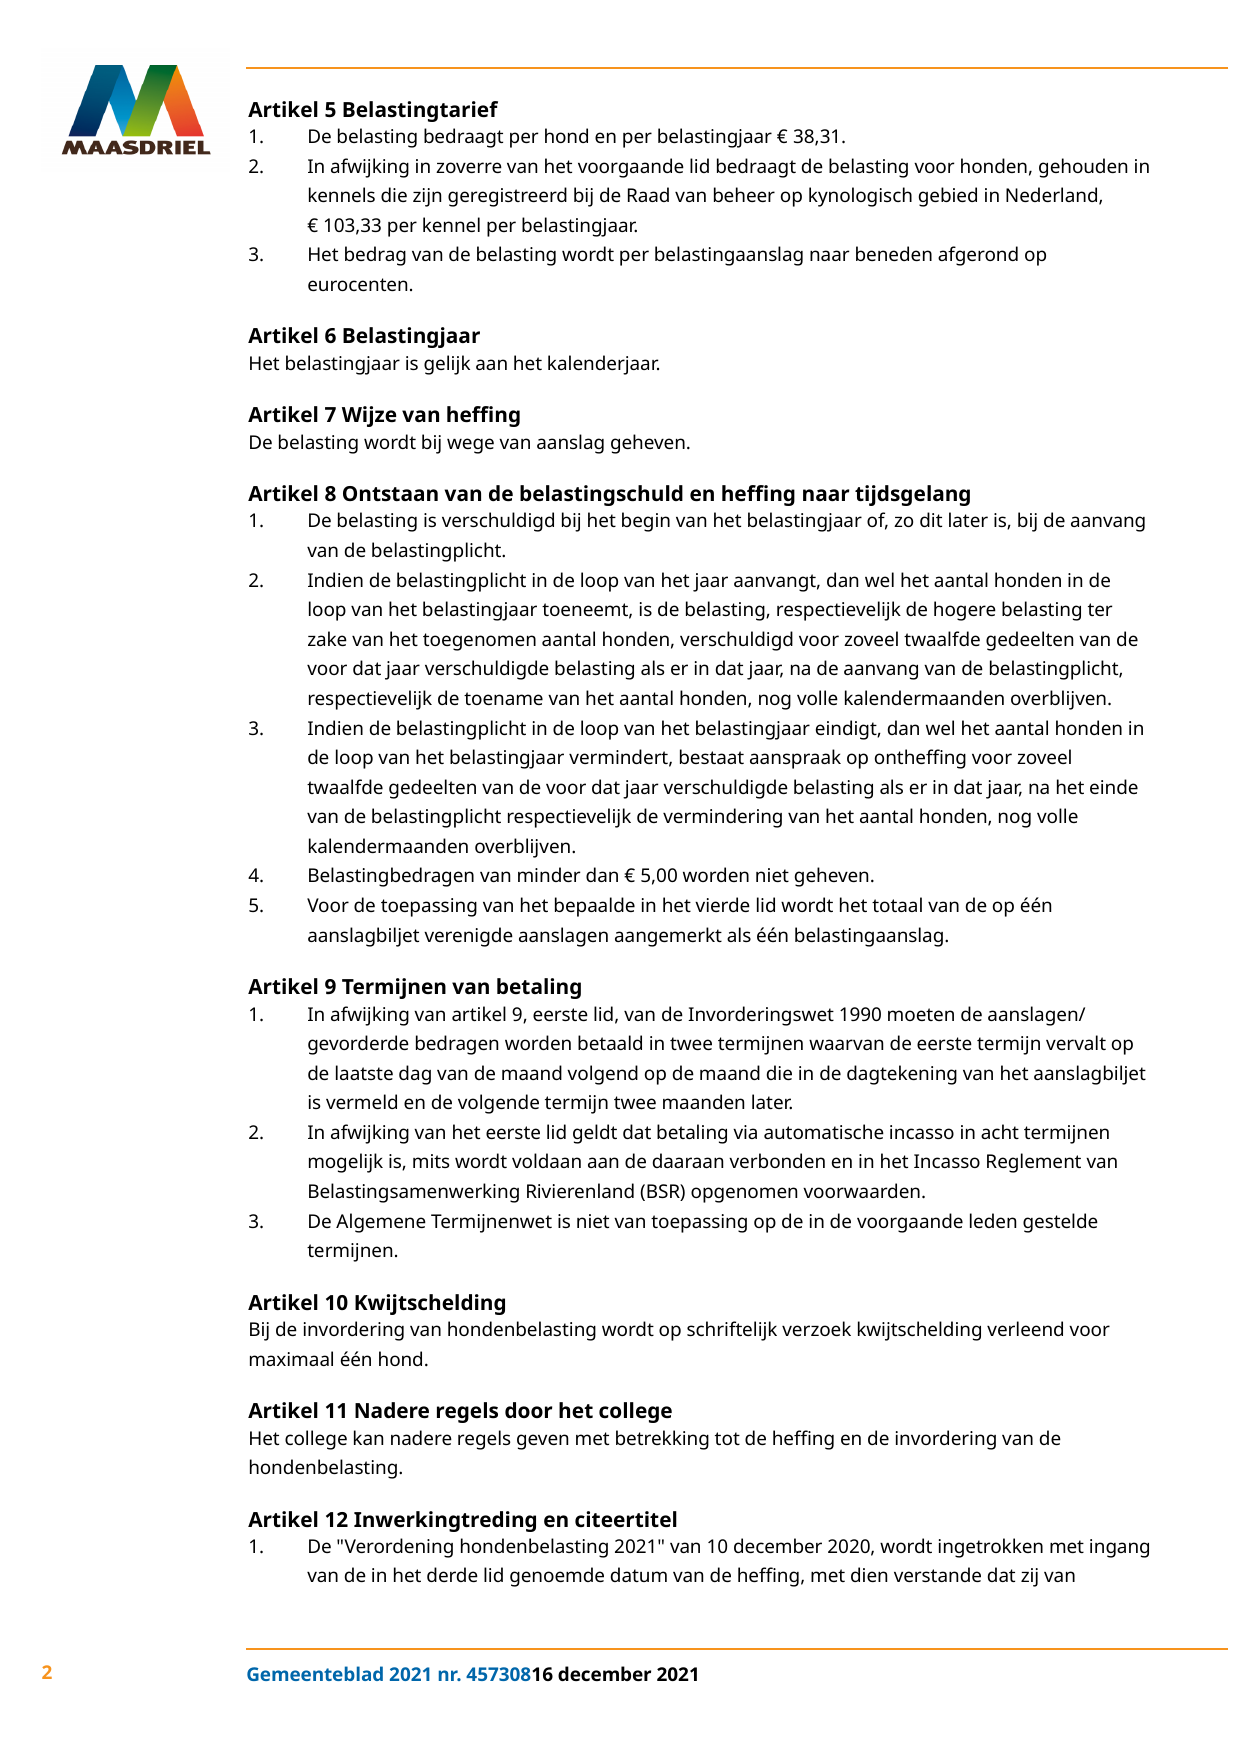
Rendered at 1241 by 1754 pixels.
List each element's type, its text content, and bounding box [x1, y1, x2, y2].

text Artikel 5 Belastingtarief [248, 95, 1152, 123]
list De "Verordening hondenbelasting 2021" van 10 december 2020, wordt ingetrokken met ingang van de in het derde lid genoemde datum van de heffing, met dien verstande dat zij van [248, 1533, 1152, 1588]
list Het bedrag van de belasting wordt per belastingaanslag naar beneden afgerond op eurocenten. [248, 242, 1152, 297]
list De belasting bedraagt per hond en per belastingjaar € 38,31. [248, 123, 1152, 149]
text Het college kan nadere regels geven met betrekking tot de heffing en de invordering van de hondenbelasting. [248, 1425, 1152, 1480]
text Artikel 7 Wijze van heffing [248, 400, 1152, 429]
text Bij de invordering van hondenbelasting wordt op schriftelijk verzoek kwijtschelding verleend voor maximaal één hond. [248, 1316, 1152, 1372]
text De belasting wordt bij wege van aanslag geheven. [248, 429, 1152, 454]
text Het belastingjaar is gelijk aan het kalenderjaar. [248, 350, 1152, 376]
text Artikel 12 Inwerkingtreding en citeertitel [248, 1505, 1152, 1533]
text Artikel 6 Belastingjaar [248, 322, 1152, 350]
list In afwijking van het eerste lid geldt dat betaling via automatische incasso in acht termijnen mogelijk is, mits wordt voldaan aan de daaraan verbonden en in het Incasso Reglement van Belastingsamenwerking Rivierenland (BSR) opgenomen voorwaarden. [248, 1119, 1152, 1204]
text Artikel 9 Termijnen van betaling [248, 972, 1152, 1001]
text Artikel 8 Ontstaan van de belastingschuld en heffing naar tijdsgelang [248, 479, 1152, 508]
list In afwijking in zoverre van het voorgaande lid bedraagt de belasting voor honden, gehouden in kennels die zijn geregistreerd bij de Raad van beheer op kynologisch gebied in Nederland, € 103,33 per kennel per belastingjaar. [248, 153, 1152, 238]
text Artikel 11 Nadere regels door het college [248, 1396, 1152, 1425]
list De belasting is verschuldigd bij het begin van het belastingjaar of, zo dit later is, bij de aanvang van de belastingplicht. [248, 508, 1152, 563]
list De Algemene Termijnenwet is niet van toepassing op de in de voorgaande leden gestelde termijnen. [248, 1208, 1152, 1263]
list Belastingbedragen van minder dan € 5,00 worden niet geheven. [248, 863, 1152, 888]
list Indien de belastingplicht in de loop van het belastingjaar eindigt, dan wel het aantal honden in de loop van het belastingjaar vermindert, bestaat aanspraak op ontheffing voor zoveel twaalfde gedeelten van de voor dat jaar verschuldigde belasting als er in dat jaar, na het einde van de belastingplicht respectievelijk de vermindering van het aantal honden, nog volle kalendermaanden overblijven. [248, 715, 1152, 859]
list Indien de belastingplicht in de loop van het jaar aanvangt, dan wel het aantal honden in de loop van het belastingjaar toeneemt, is de belasting, respectievelijk de hogere belasting ter zake van het toegenomen aantal honden, verschuldigd voor zoveel twaalfde gedeelten van de voor dat jaar verschuldigde belasting als er in dat jaar, na de aanvang van de belastingplicht, respectievelijk de toename van het aantal honden, nog volle kalendermaanden overblijven. [248, 567, 1152, 711]
list In afwijking van artikel 9, eerste lid, van de Invorderingswet 1990 moeten de aanslagen/ gevorderde bedragen worden betaald in twee termijnen waarvan de eerste termijn vervalt op de laatste dag van de maand volgend op de maand die in de dagtekening van het aanslagbiljet is vermeld en de volgende termijn twee maanden later. [248, 1001, 1152, 1115]
text Artikel 10 Kwijtschelding [248, 1288, 1152, 1316]
picture [41, 47, 231, 172]
list Voor de toepassing van het bepaalde in het vierde lid wordt het totaal van de op één aanslagbiljet verenigde aanslagen aangemerkt als één belastingaanslag. [248, 892, 1152, 948]
